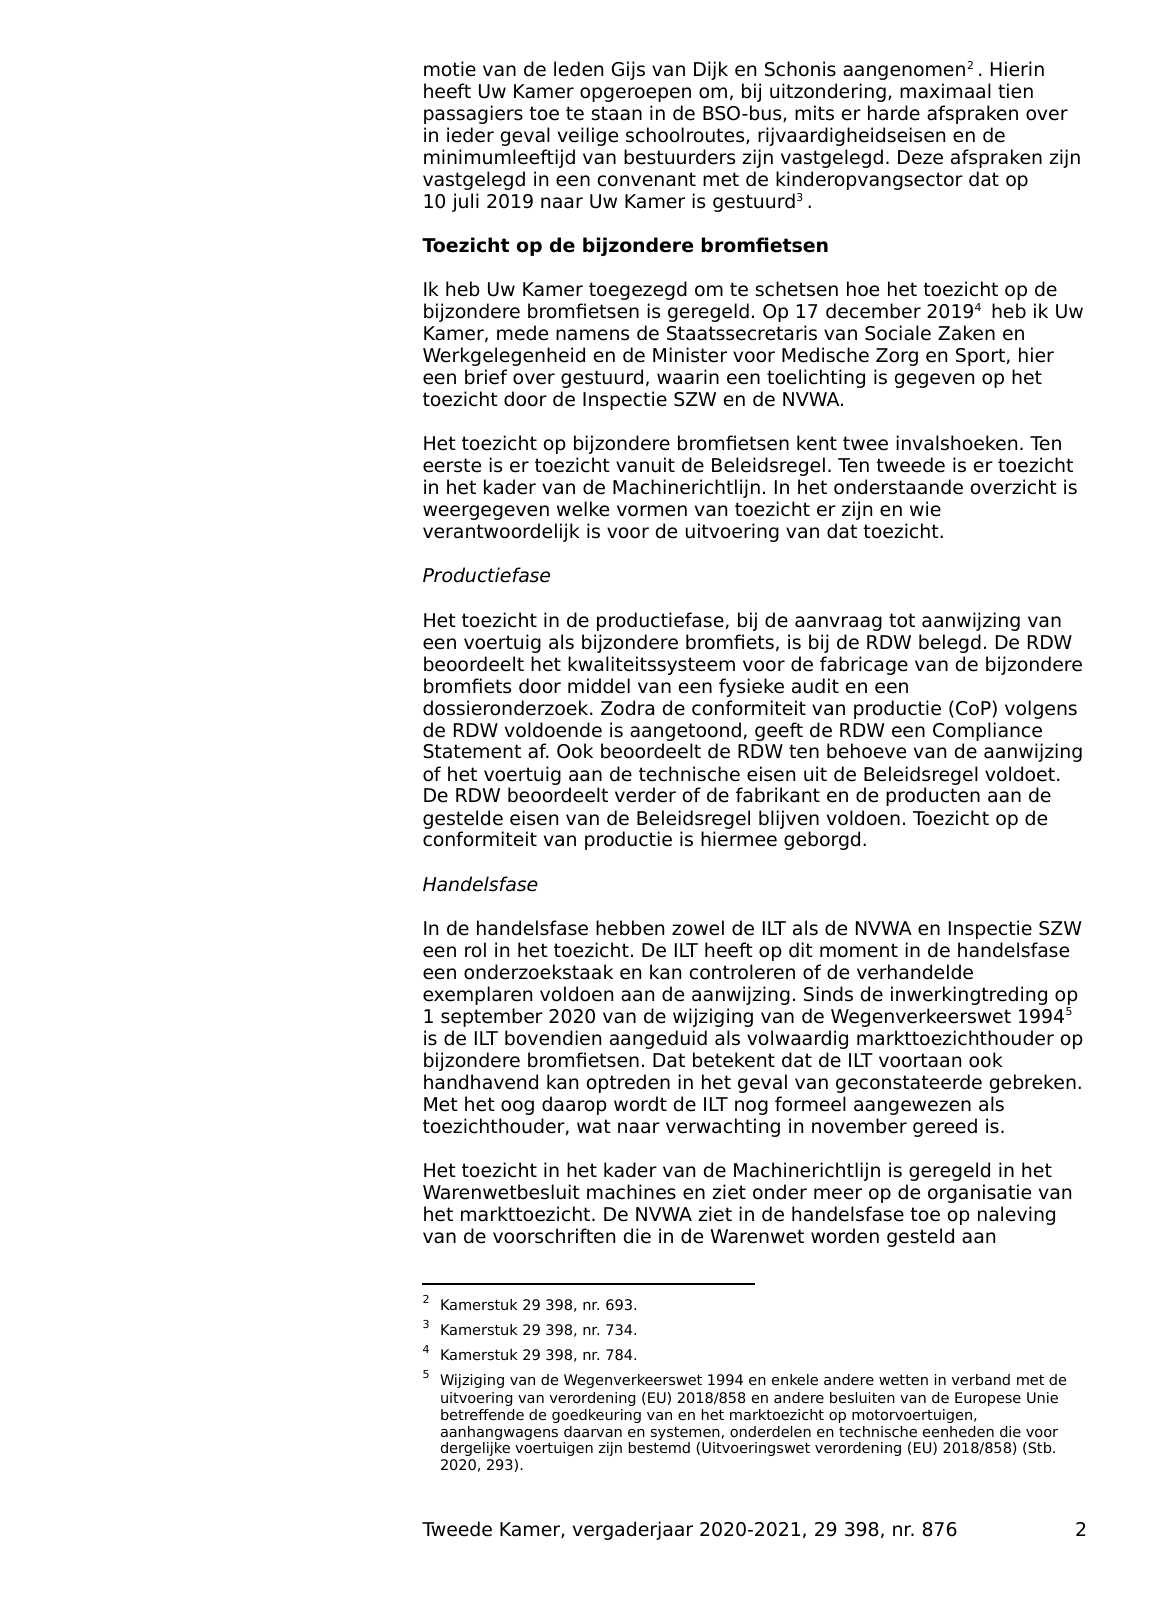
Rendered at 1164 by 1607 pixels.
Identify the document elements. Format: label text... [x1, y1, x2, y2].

text Kamerstuk 29 398, nr. 784. [422, 1343, 1087, 1365]
text motie van de leden Gijs van Dijk en Schonis aangenomen. Hierin heeft Uw Kamer opgeroepen om, bij uitzondering, maximaal tien passagiers toe te staan in de BSO-bus, mits er harde afspraken over in ieder geval veilige schoolroutes, rijvaardigheidseisen en de minimumleeftijd van bestuurders zijn vastgelegd. Deze afspraken zijn vastgelegd in een convenant met de kinderopvangsector dat op 10 juli 2019 naar Uw Kamer is gestuurd. [422, 59, 1087, 213]
text Kamerstuk 29 398, nr. 734. [422, 1318, 1087, 1340]
text Wijziging van de Wegenverkeerswet 1994 en enkele andere wetten in verband met de uitvoering van verordening (EU) 2018/858 en andere besluiten van de Europese Unie betreffende de goedkeuring van en het marktoezicht op motorvoertuigen, aanhangwagens daarvan en systemen, onderdelen en technische eenheden die voor dergelijke voertuigen zijn bestemd (Uitvoeringswet verordening (EU) 2018/858) (Stb. 2020, 293). [422, 1368, 1087, 1474]
text In de handelsfase hebben zowel de ILT als de NVWA en Inspectie SZW een rol in het toezicht. De ILT heeft op dit moment in de handelsfase een onderzoekstaak en kan controleren of de verhandelde exemplaren voldoen aan de aanwijzing. Sinds de inwerkingtreding op 1 september 2020 van de wijziging van de Wegenverkeerswet 1994 is de ILT bovendien aangeduid als volwaardig markttoezichthouder op bijzondere bromfietsen. Dat betekent dat de ILT voortaan ook handhavend kan optreden in het geval van geconstateerde gebreken. Met het oog daarop wordt de ILT nog formeel aangewezen als toezichthouder, wat naar verwachting in november gereed is. [422, 918, 1087, 1137]
text Kamerstuk 29 398, nr. 693. [422, 1293, 1087, 1315]
subtitle Handelsfase [422, 873, 1087, 896]
text Het toezicht op bijzondere bromfietsen kent twee invalshoeken. Ten eerste is er toezicht vanuit de Beleidsregel. Ten tweede is er toezicht in het kader van de Machinerichtlijn. In het onderstaande overzicht is weergegeven welke vormen van toezicht er zijn en wie verantwoordelijk is voor de uitvoering van dat toezicht. [422, 433, 1087, 543]
subtitle Productiefase [422, 565, 1087, 587]
subtitle Toezicht op de bijzondere bromfietsen [422, 235, 1087, 257]
text Ik heb Uw Kamer toegezegd om te schetsen hoe het toezicht op de bijzondere bromfietsen is geregeld. Op 17 december 2019 heb ik Uw Kamer, mede namens de Staatssecretaris van Sociale Zaken en Werkgelegenheid en de Minister voor Medische Zorg en Sport, hier een brief over gestuurd, waarin een toelichting is gegeven op het toezicht door de Inspectie SZW en de NVWA. [422, 279, 1087, 411]
text Het toezicht in het kader van de Machinerichtlijn is geregeld in het Warenwetbesluit machines en ziet onder meer op de organisatie van het markttoezicht. De NVWA ziet in de handelsfase toe op naleving van de voorschriften die in de Warenwet worden gesteld aan [422, 1160, 1087, 1248]
text Het toezicht in de productiefase, bij de aanvraag tot aanwijzing van een voertuig als bijzondere bromfiets, is bij de RDW belegd. De RDW beoordeelt het kwaliteitssysteem voor de fabricage van de bijzondere bromfiets door middel van een fysieke audit en een dossieronderzoek. Zodra de conformiteit van productie (CoP) volgens de RDW voldoende is aangetoond, geeft de RDW een Compliance Statement af. Ook beoordeelt de RDW ten behoeve van de aanwijzing of het voertuig aan de technische eisen uit de Beleidsregel voldoet. De RDW beoordeelt verder of de fabrikant en de producten aan de gestelde eisen van de Beleidsregel blijven voldoen. Toezicht op de conformiteit van productie is hiermee geborgd. [422, 609, 1087, 851]
